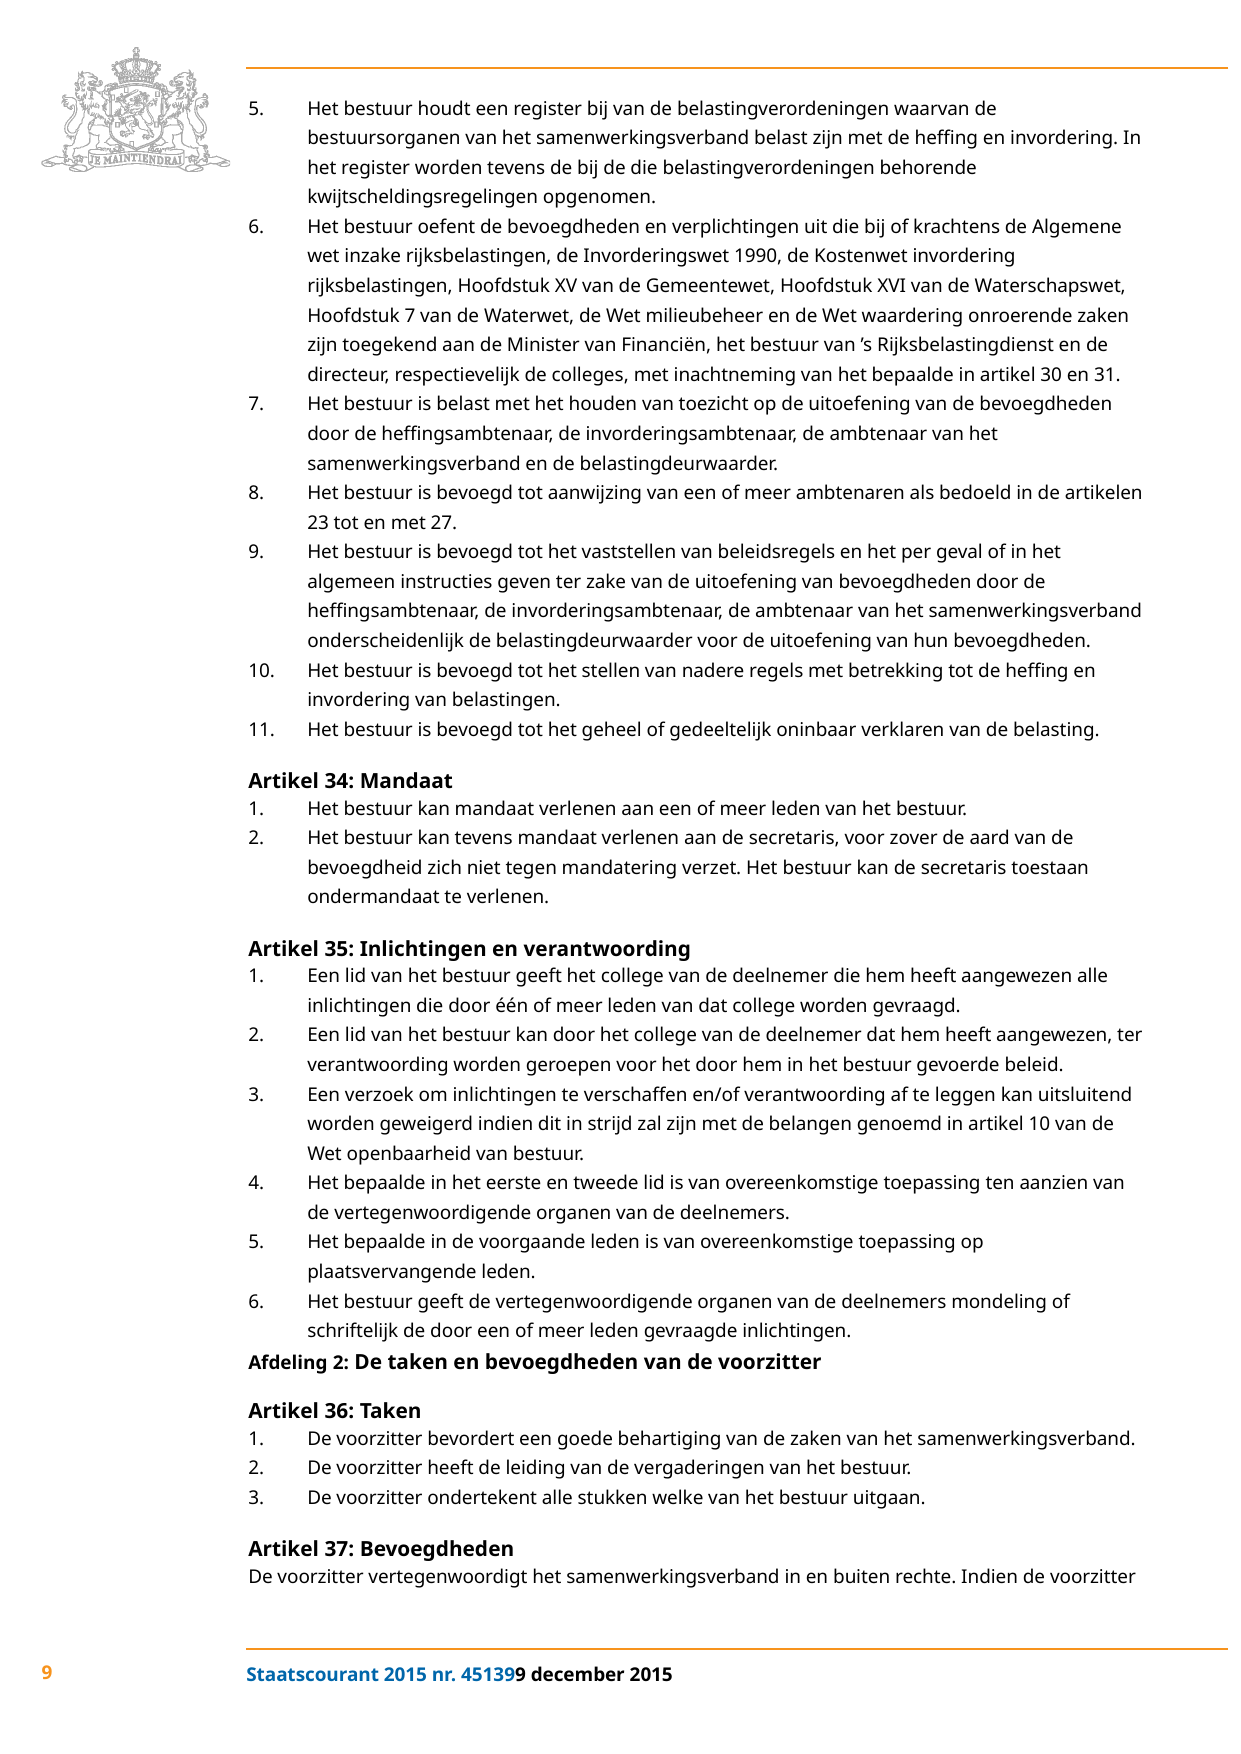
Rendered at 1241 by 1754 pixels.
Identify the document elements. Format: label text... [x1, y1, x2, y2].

text Afdeling 2: De taken en bevoegdheden van de voorzitter [248, 1347, 1152, 1376]
list Het bepaalde in de voorgaande leden is van overeenkomstige toepassing op plaatsvervangende leden. [248, 1229, 1152, 1284]
text Artikel 36: Taken [248, 1396, 1152, 1425]
text De voorzitter vertegenwoordigt het samenwerkingsverband in en buiten rechte. Indien de voorzitter [248, 1563, 1152, 1588]
list Het bestuur is bevoegd tot het vaststellen van beleidsregels en het per geval of in het algemeen instructies geven ter zake van de uitoefening van bevoegdheden door de heffingsambtenaar, de invorderingsambtenaar, de ambtenaar van het samenwerkingsverband onderscheidenlijk de belastingdeurwaarder voor de uitoefening van hun bevoegdheden. [248, 538, 1152, 653]
list Een verzoek om inlichtingen te verschaffen en/of verantwoording af te leggen kan uitsluitend worden geweigerd indien dit in strijd zal zijn met de belangen genoemd in artikel 10 van de Wet openbaarheid van bestuur. [248, 1081, 1152, 1166]
list Het bestuur houdt een register bij van de belastingverordeningen waarvan de bestuursorganen van het samenwerkingsverband belast zijn met de heffing en invordering. In het register worden tevens de bij de die belastingverordeningen behorende kwijtscheldingsregelingen opgenomen. [248, 95, 1152, 209]
list Het bepaalde in het eerste en tweede lid is van overeenkomstige toepassing ten aanzien van de vertegenwoordigende organen van de deelnemers. [248, 1169, 1152, 1225]
picture [41, 47, 231, 172]
list Het bestuur is bevoegd tot het geheel of gedeeltelijk oninbaar verklaren van de belasting. [248, 716, 1152, 742]
list De voorzitter ondertekent alle stukken welke van het bestuur uitgaan. [248, 1484, 1152, 1510]
list Het bestuur kan tevens mandaat verlenen aan de secretaris, voor zover de aard van de bevoegdheid zich niet tegen mandatering verzet. Het bestuur kan de secretaris toestaan ondermandaat te verlenen. [248, 824, 1152, 909]
list Het bestuur oefent de bevoegdheden en verplichtingen uit die bij of krachtens de Algemene wet inzake rijksbelastingen, de Invorderingswet 1990, de Kostenwet invordering rijksbelastingen, Hoofdstuk XV van de Gemeentewet, Hoofdstuk XVI van de Waterschapswet, Hoofdstuk 7 van de Waterwet, de Wet milieubeheer en de Wet waardering onroerende zaken zijn toegekend aan de Minister van Financiën, het bestuur van ’s Rijksbelastingdienst en de directeur, respectievelijk de colleges, met inachtneming van het bepaalde in artikel 30 en 31. [248, 213, 1152, 387]
list De voorzitter heeft de leiding van de vergaderingen van het bestuur. [248, 1454, 1152, 1480]
list Het bestuur is bevoegd tot het stellen van nadere regels met betrekking tot de heffing en invordering van belastingen. [248, 657, 1152, 712]
list Het bestuur kan mandaat verlenen aan een of meer leden van het bestuur. [248, 795, 1152, 821]
list Het bestuur is bevoegd tot aanwijzing van een of meer ambtenaren als bedoeld in de artikelen 23 tot en met 27. [248, 479, 1152, 535]
text Artikel 35: Inlichtingen en verantwoording [248, 934, 1152, 962]
list Het bestuur is belast met het houden van toezicht op de uitoefening van de bevoegdheden door de heffingsambtenaar, de invorderingsambtenaar, de ambtenaar van het samenwerkingsverband en de belastingdeurwaarder. [248, 391, 1152, 476]
list Een lid van het bestuur geeft het college van de deelnemer die hem heeft aangewezen alle inlichtingen die door één of meer leden van dat college worden gevraagd. [248, 962, 1152, 1018]
list Een lid van het bestuur kan door het college van de deelnemer dat hem heeft aangewezen, ter verantwoording worden geroepen voor het door hem in het bestuur gevoerde beleid. [248, 1022, 1152, 1077]
list Het bestuur geeft de vertegenwoordigende organen van de deelnemers mondeling of schriftelijk de door een of meer leden gevraagde inlichtingen. [248, 1288, 1152, 1343]
text Artikel 34: Mandaat [248, 766, 1152, 795]
list De voorzitter bevordert een goede behartiging van de zaken van het samenwerkingsverband. [248, 1425, 1152, 1451]
text Artikel 37: Bevoegdheden [248, 1534, 1152, 1563]
